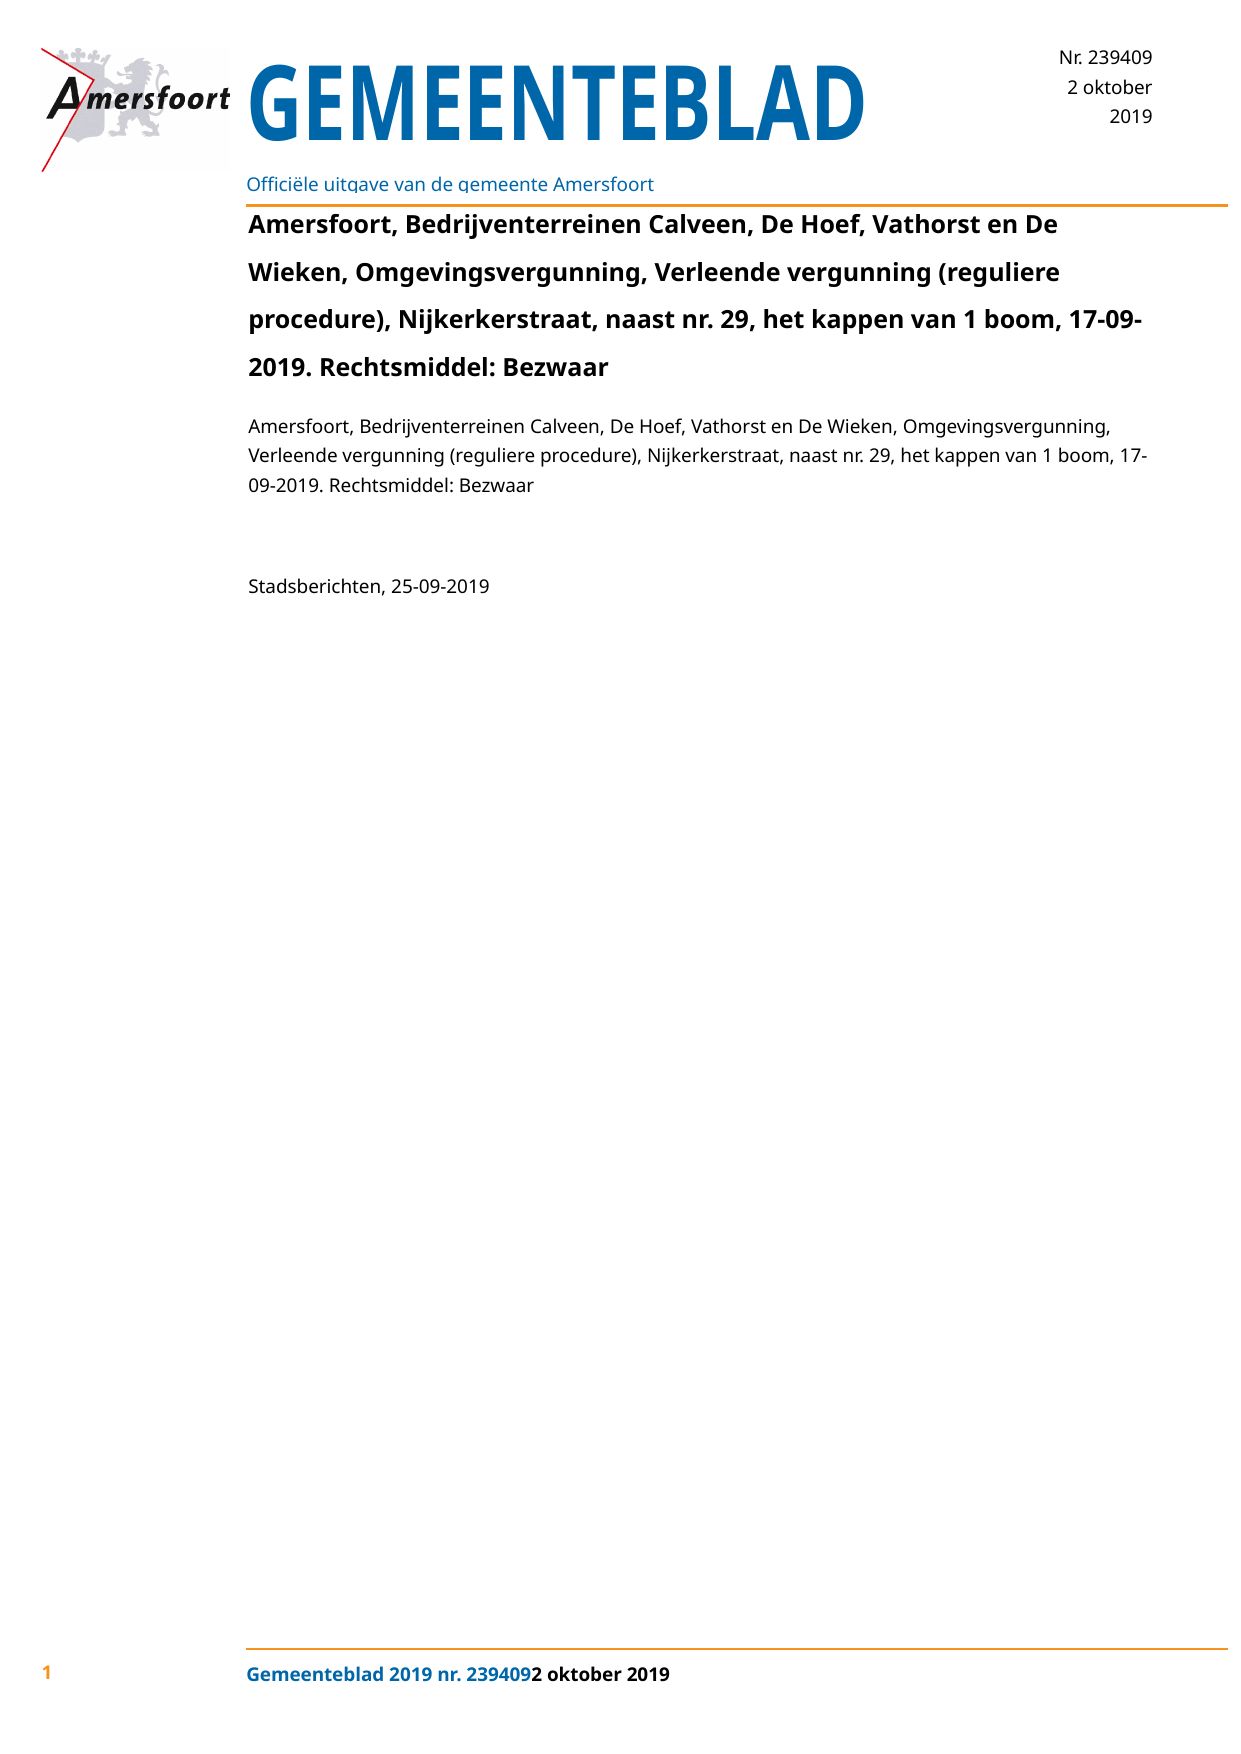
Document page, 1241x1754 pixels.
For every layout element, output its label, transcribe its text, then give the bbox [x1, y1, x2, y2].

text Stadsberichten, 25-09-2019 [248, 573, 1152, 599]
text Amersfoort, Bedrijventerreinen Calveen, De Hoef, Vathorst en De Wieken, Omgevingsvergunning, Verleende vergunning (reguliere procedure), Nijkerkerstraat, naast nr. 29, het kappen van 1 boom, 17-09-2019. Rechtsmiddel: Bezwaar [248, 413, 1152, 498]
text Amersfoort, Bedrijventerreinen Calveen, De Hoef, Vathorst en De Wieken, Omgevingsvergunning, Verleende vergunning (reguliere procedure), Nijkerkerstraat, naast nr. 29, het kappen van 1 boom, 17-09-2019. Rechtsmiddel: Bezwaar [248, 207, 1152, 384]
picture [41, 47, 231, 172]
